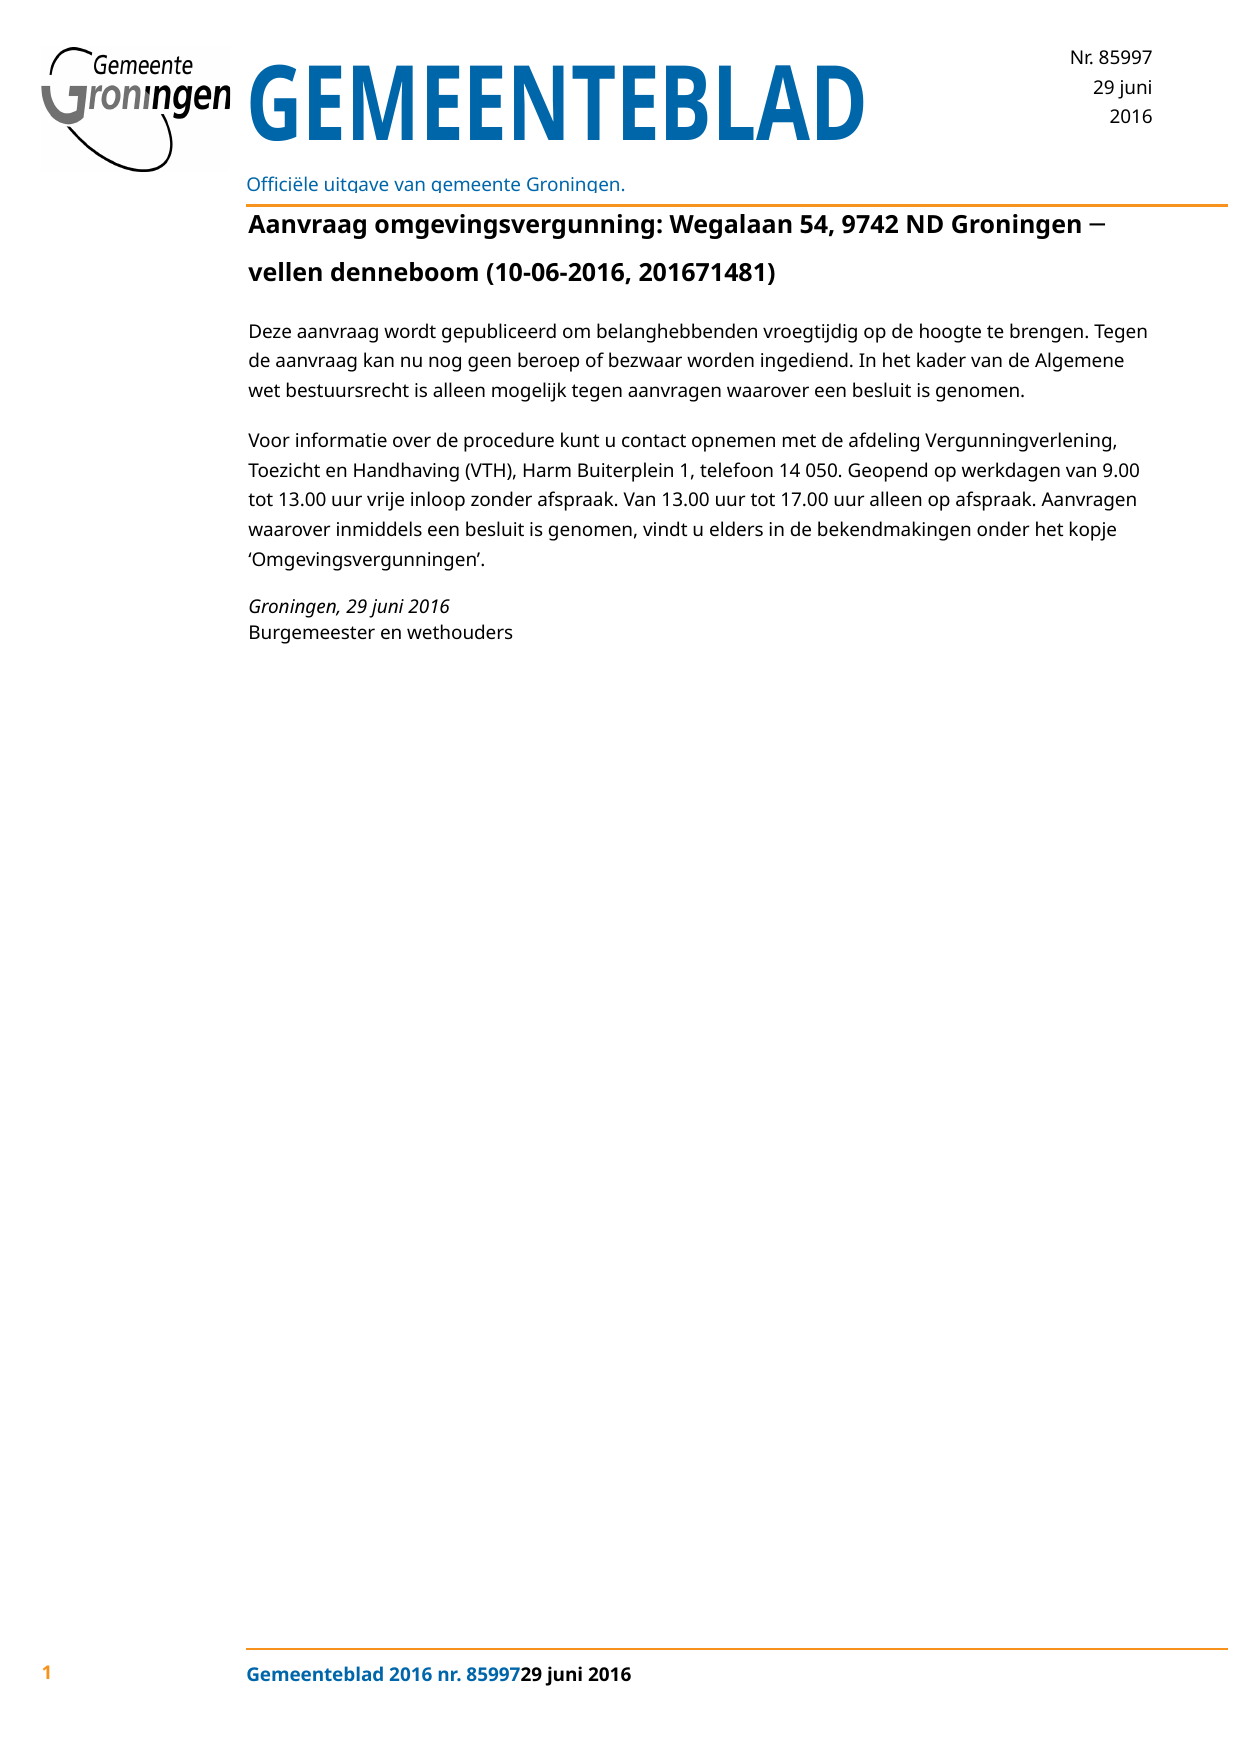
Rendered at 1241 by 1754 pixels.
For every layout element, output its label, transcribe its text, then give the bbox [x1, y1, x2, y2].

text Voor informatie over de procedure kunt u contact opnemen met de afdeling Vergunningverlening, Toezicht en Handhaving (VTH), Harm Buiterplein 1, telefoon 14 050. Geopend op werkdagen van 9.00 tot 13.00 uur vrije inloop zonder afspraak. Van 13.00 uur tot 17.00 uur alleen op afspraak. Aanvragen waarover inmiddels een besluit is genomen, vindt u elders in de bekendmakingen onder het kopje ‘Omgevingsvergunningen’. [248, 427, 1152, 572]
text Deze aanvraag wordt gepubliceerd om belanghebbenden vroegtijdig op de hoogte te brengen. Tegen de aanvraag kan nu nog geen beroep of bezwaar worden ingediend. In het kader van de Algemene wet bestuursrecht is alleen mogelijk tegen aanvragen waarover een besluit is genomen. [248, 318, 1152, 403]
text Groningen, 29 juni 2016 [248, 594, 1152, 619]
text Burgemeester en wethouders [248, 619, 1152, 645]
picture [41, 47, 231, 172]
text Aanvraag omgevingsvergunning: Wegalaan 54, 9742 ND Groningen ─ vellen denneboom (10-06-2016, 201671481) [248, 207, 1152, 288]
